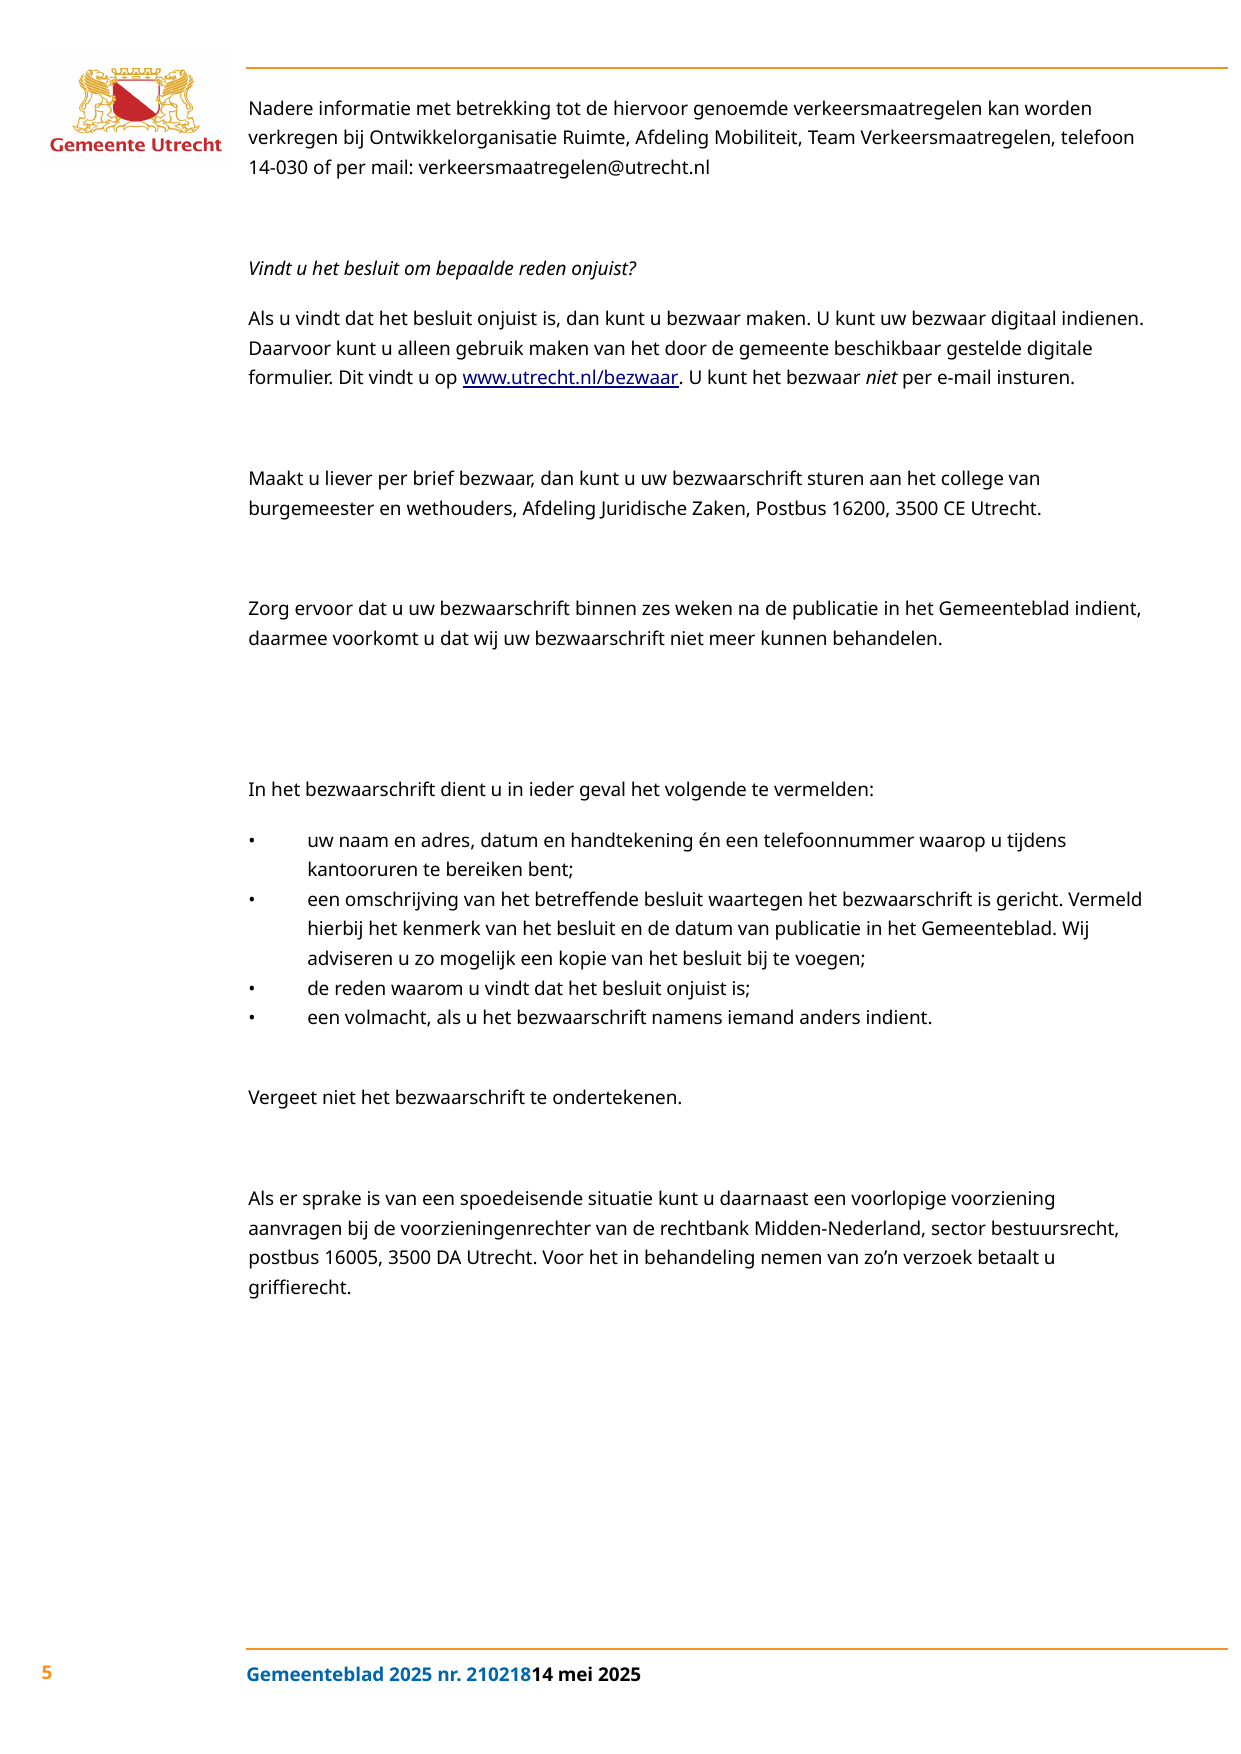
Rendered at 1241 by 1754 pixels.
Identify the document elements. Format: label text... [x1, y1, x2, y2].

list een volmacht, als u het bezwaarschrift namens iemand anders indient. [248, 1004, 1152, 1030]
list de reden waarom u vindt dat het besluit onjuist is; [248, 975, 1152, 1001]
text Als u vindt dat het besluit onjuist is, dan kunt u bezwaar maken. U kunt uw bezwaar digitaal indienen. Daarvoor kunt u alleen gebruik maken van het door de gemeente beschikbaar gestelde digitale formulier. Dit vindt u op www.utrecht.nl/bezwaar. U kunt het bezwaar niet per e-mail insturen. [248, 305, 1152, 390]
picture [41, 47, 231, 172]
text Als er sprake is van een spoedeisende situatie kunt u daarnaast een voorlopige voorziening aanvragen bij de voorzieningenrechter van de rechtbank Midden-Nederland, sector bestuursrecht, postbus 16005, 3500 DA Utrecht. Voor het in behandeling nemen van zo’n verzoek betaalt u griffierecht. [248, 1185, 1152, 1300]
text Vindt u het besluit om bepaalde reden onjuist? [248, 255, 1152, 281]
text In het bezwaarschrift dient u in ieder geval het volgende te vermelden: [248, 776, 1152, 802]
text Maakt u liever per brief bezwaar, dan kunt u uw bezwaarschrift sturen aan het college van burgemeester en wethouders, Afdeling Juridische Zaken, Postbus 16200, 3500 CE Utrecht. [248, 465, 1152, 521]
text Zorg ervoor dat u uw bezwaarschrift binnen zes weken na de publicatie in het Gemeenteblad indient, daarmee voorkomt u dat wij uw bezwaarschrift niet meer kunnen behandelen. [248, 596, 1152, 651]
text Vergeet niet het bezwaarschrift te ondertekenen. [248, 1084, 1152, 1110]
list uw naam en adres, datum en handtekening én een telefoonnummer waarop u tijdens kantooruren te bereiken bent; [248, 827, 1152, 882]
list een omschrijving van het betreffende besluit waartegen het bezwaarschrift is gericht. Vermeld hierbij het kenmerk van het besluit en de datum van publicatie in het Gemeenteblad. Wij adviseren u zo mogelijk een kopie van het besluit bij te voegen; [248, 886, 1152, 971]
text Nadere informatie met betrekking tot de hiervoor genoemde verkeersmaatregelen kan worden verkregen bij Ontwikkelorganisatie Ruimte, Afdeling Mobiliteit, Team Verkeersmaatregelen, telefoon 14-030 of per mail: verkeersmaatregelen@utrecht.nl [248, 95, 1152, 180]
